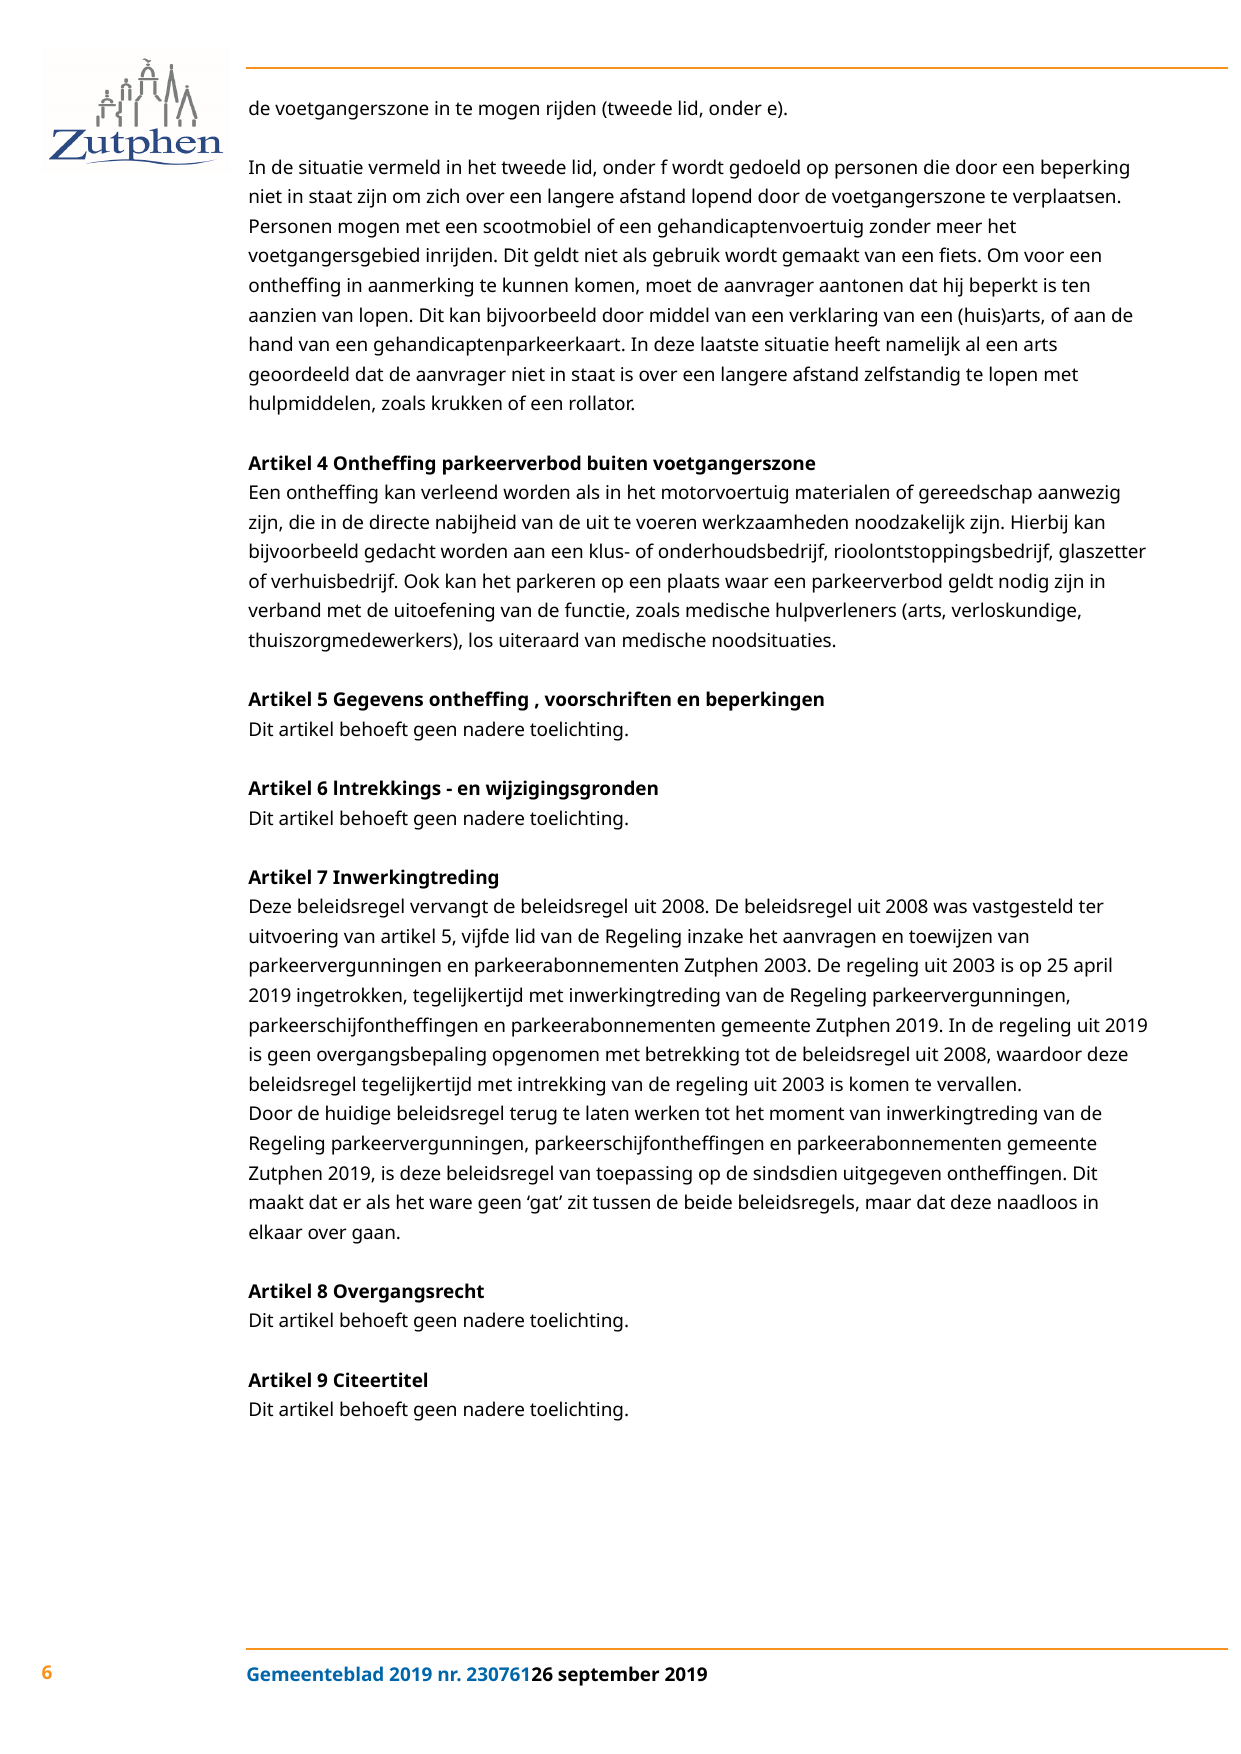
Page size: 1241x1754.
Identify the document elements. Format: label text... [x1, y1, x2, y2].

text Artikel 4 Ontheffing parkeerverbod buiten voetgangerszone [248, 450, 1152, 476]
text In de situatie vermeld in het tweede lid, onder f wordt gedoeld op personen die door een beperking niet in staat zijn om zich over een langere afstand lopend door de voetgangerszone te verplaatsen. Personen mogen met een scootmobiel of een gehandicaptenvoertuig zonder meer het voetgangersgebied inrijden. Dit geldt niet als gebruik wordt gemaakt van een fiets. Om voor een ontheffing in aanmerking te kunnen komen, moet de aanvrager aantonen dat hij beperkt is ten aanzien van lopen. Dit kan bijvoorbeeld door middel van een verklaring van een (huis)arts, of aan de hand van een gehandicaptenparkeerkaart. In deze laatste situatie heeft namelijk al een arts geoordeeld dat de aanvrager niet in staat is over een langere afstand zelfstandig te lopen met hulpmiddelen, zoals krukken of een rollator. [248, 154, 1152, 416]
text de voetgangerszone in te mogen rijden (tweede lid, onder e). [248, 95, 1152, 121]
text Deze beleidsregel vervangt de beleidsregel uit 2008. De beleidsregel uit 2008 was vastgesteld ter uitvoering van artikel 5, vijfde lid van de Regeling inzake het aanvragen en toewijzen van parkeervergunningen en parkeerabonnementen Zutphen 2003. De regeling uit 2003 is op 25 april 2019 ingetrokken, tegelijkertijd met inwerkingtreding van de Regeling parkeervergunningen, parkeerschijfontheffingen en parkeerabonnementen gemeente Zutphen 2019. In de regeling uit 2019 is geen overgangsbepaling opgenomen met betrekking tot de beleidsregel uit 2008, waardoor deze beleidsregel tegelijkertijd met intrekking van de regeling uit 2003 is komen te vervallen. [248, 893, 1152, 1097]
text Artikel 6 lntrekkings - en wijzigingsgronden [248, 775, 1152, 801]
text Dit artikel behoeft geen nadere toelichting. [248, 716, 1152, 742]
text Een ontheffing kan verleend worden als in het motorvoertuig materialen of gereedschap aanwezig zijn, die in de directe nabijheid van de uit te voeren werkzaamheden noodzakelijk zijn. Hierbij kan bijvoorbeeld gedacht worden aan een klus- of onderhoudsbedrijf, rioolontstoppingsbedrijf, glaszetter of verhuisbedrijf. Ook kan het parkeren op een plaats waar een parkeerverbod geldt nodig zijn in verband met de uitoefening van de functie, zoals medische hulpverleners (arts, verloskundige, thuiszorgmedewerkers), los uiteraard van medische noodsituaties. [248, 479, 1152, 653]
text Dit artikel behoeft geen nadere toelichting. [248, 1308, 1152, 1333]
text Artikel 7 Inwerkingtreding [248, 864, 1152, 890]
text Dit artikel behoeft geen nadere toelichting. [248, 1396, 1152, 1422]
text Door de huidige beleidsregel terug te laten werken tot het moment van inwerkingtreding van de Regeling parkeervergunningen, parkeerschijfontheffingen en parkeerabonnementen gemeente Zutphen 2019, is deze beleidsregel van toepassing op de sindsdien uitgegeven ontheffingen. Dit maakt dat er als het ware geen ‘gat’ zit tussen de beide beleidsregels, maar dat deze naadloos in elkaar over gaan. [248, 1101, 1152, 1245]
text Artikel 8 Overgangsrecht [248, 1278, 1152, 1304]
text Artikel 9 Citeertitel [248, 1367, 1152, 1393]
text Artikel 5 Gegevens ontheffing , voorschriften en beperkingen [248, 686, 1152, 712]
picture [41, 47, 231, 172]
text Dit artikel behoeft geen nadere toelichting. [248, 805, 1152, 831]
